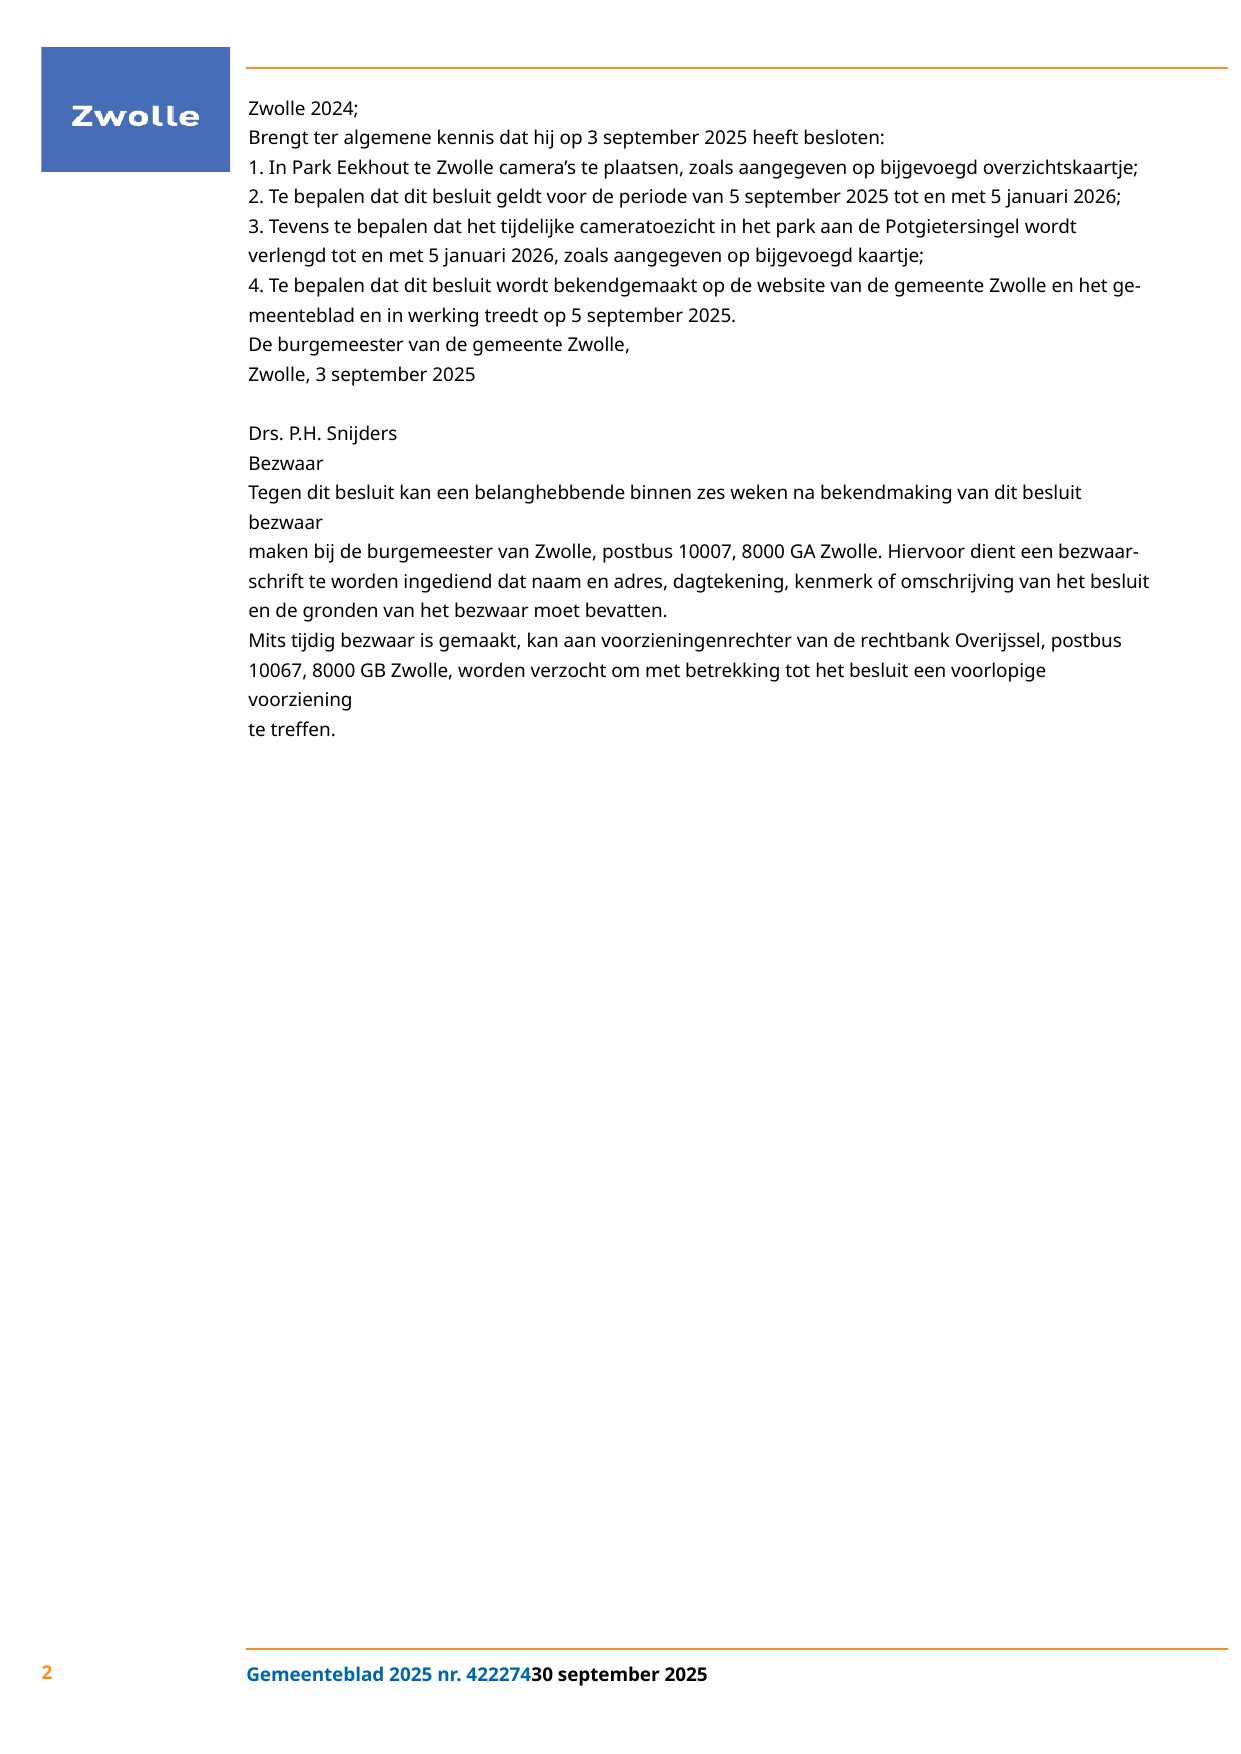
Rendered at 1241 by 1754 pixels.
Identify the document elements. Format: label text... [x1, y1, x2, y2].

text Zwolle 2024; [248, 95, 1152, 121]
text Brengt ter algemene kennis dat hij op 3 september 2025 heeft besloten: [248, 124, 1152, 150]
text Tegen dit besluit kan een belanghebbende binnen zes weken na bekendmaking van dit besluit bezwaar [248, 479, 1152, 535]
text Mits tijdig bezwaar is gemaakt, kan aan voorzieningenrechter van de rechtbank Overijssel, postbus [248, 627, 1152, 653]
text en de gronden van het bezwaar moet bevatten. [248, 598, 1152, 623]
text 4. Te bepalen dat dit besluit wordt bekendgemaakt op de website van de gemeente Zwolle en het ge- [248, 272, 1152, 298]
picture [41, 47, 231, 172]
text schrift te worden ingediend dat naam en adres, dagtekening, kenmerk of omschrijving van het besluit [248, 568, 1152, 594]
text 3. Tevens te bepalen dat het tijdelijke cameratoezicht in het park aan de Potgietersingel wordt verlengd tot en met 5 januari 2026, zoals aangegeven op bijgevoegd kaartje; [248, 213, 1152, 268]
text Drs. P.H. Snijders [248, 420, 1152, 446]
text te treffen. [248, 716, 1152, 742]
text 2. Te bepalen dat dit besluit geldt voor de periode van 5 september 2025 tot en met 5 januari 2026; [248, 183, 1152, 209]
text 1. In Park Eekhout te Zwolle camera’s te plaatsen, zoals aangegeven op bijgevoegd overzichtskaartje; [248, 154, 1152, 180]
text maken bij de burgemeester van Zwolle, postbus 10007, 8000 GA Zwolle. Hiervoor dient een bezwaar- [248, 538, 1152, 564]
text 10067, 8000 GB Zwolle, worden verzocht om met betrekking tot het besluit een voorlopige voorziening [248, 657, 1152, 712]
text De burgemeester van de gemeente Zwolle, [248, 331, 1152, 357]
text meenteblad en in werking treedt op 5 september 2025. [248, 302, 1152, 328]
text Zwolle, 3 september 2025 [248, 361, 1152, 387]
text Bezwaar [248, 450, 1152, 476]
